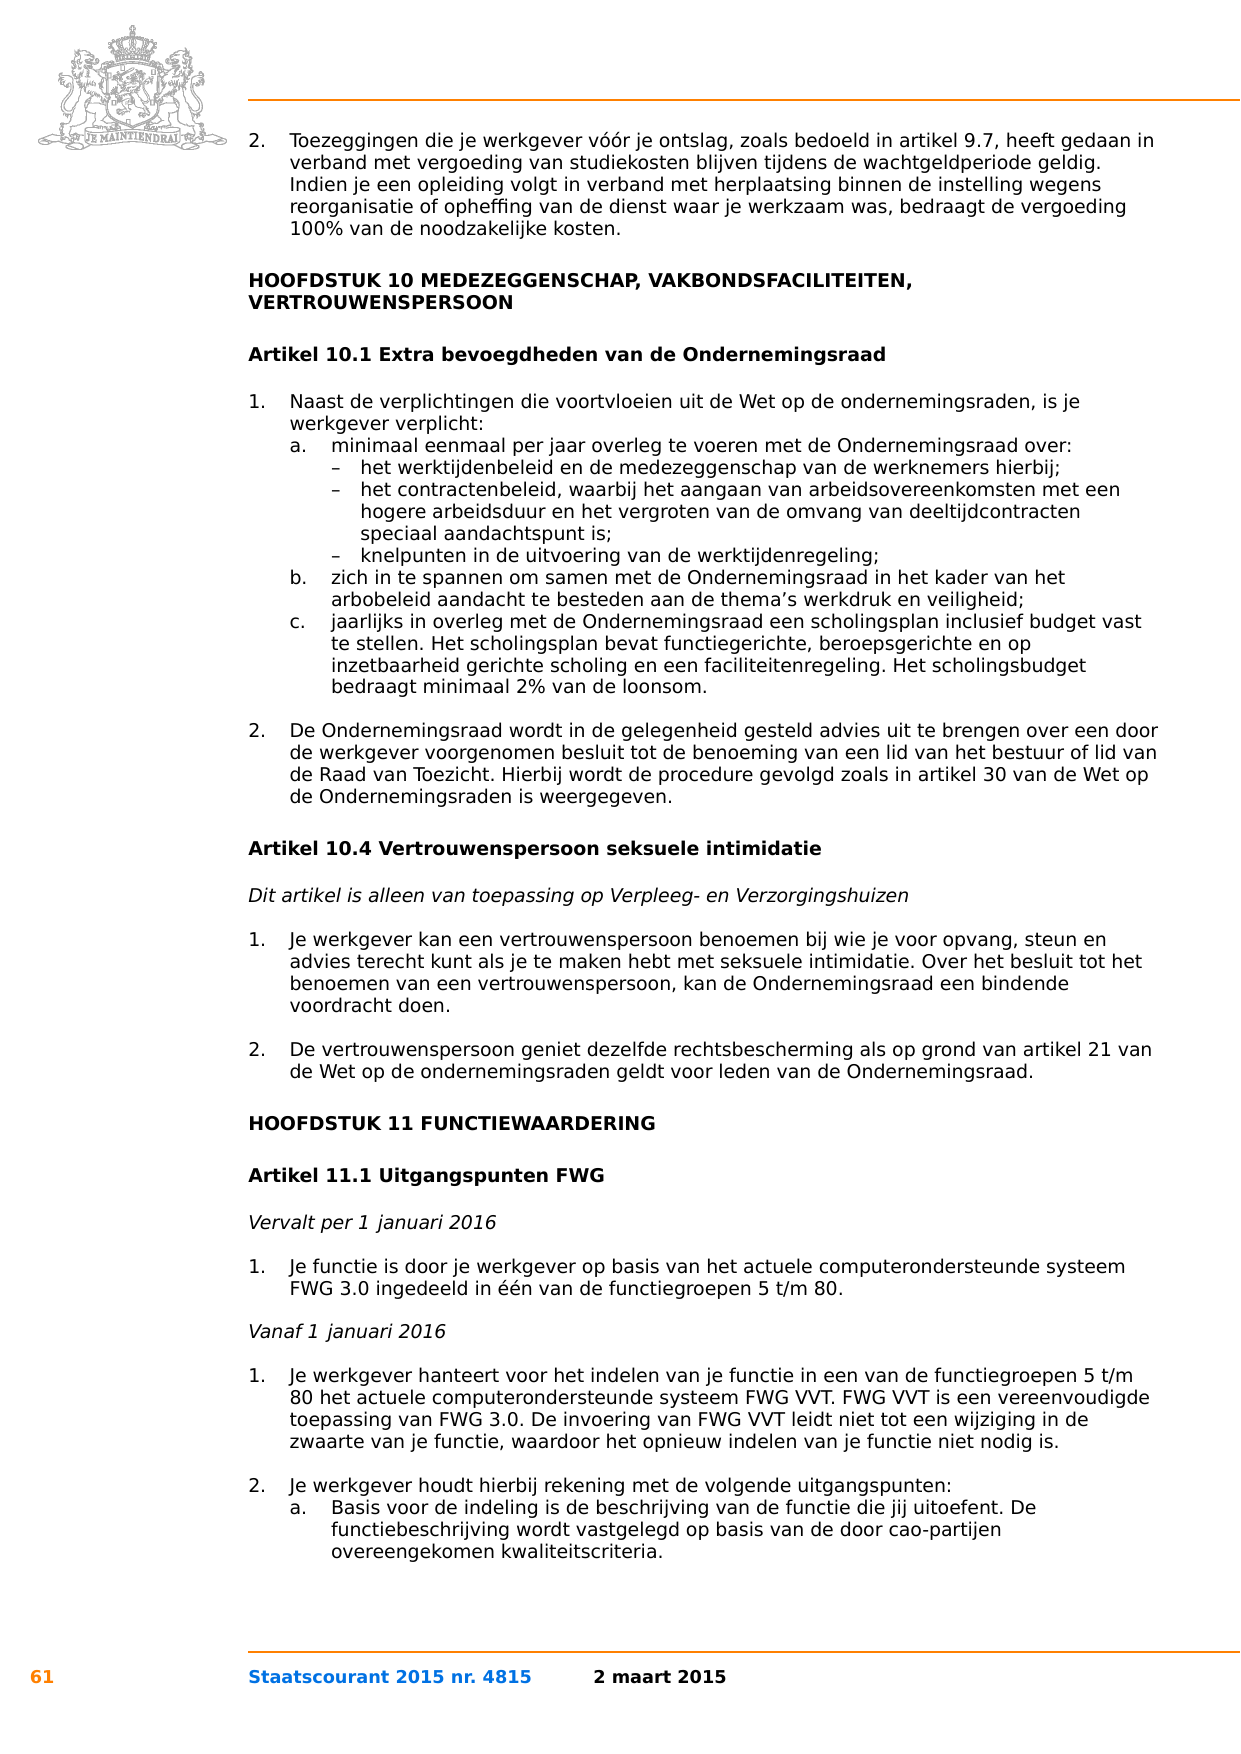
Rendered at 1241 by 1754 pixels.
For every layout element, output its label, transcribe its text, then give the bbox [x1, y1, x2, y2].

text 2. Toezeggingen die je werkgever vóór je ontslag, zoals bedoeld in artikel 9.7, heeft gedaan in verband met vergoeding van studiekosten blijven tijdens de wachtgeldperiode geldig. Indien je een opleiding volgt in verband met herplaatsing binnen de instelling wegens reorganisatie of opheffing van de dienst waar je werkzaam was, bedraagt de vergoeding 100% van de noodzakelijke kosten. [248, 130, 1163, 240]
subtitle Artikel 11.1 Uitgangspunten FWG [248, 1165, 1163, 1187]
subtitle Vanaf 1 januari 2016 [248, 1321, 1163, 1343]
text – knelpunten in de uitvoering van de werktijdenregeling; [331, 544, 1163, 567]
subtitle Artikel 10.1 Extra bevoegdheden van de Ondernemingsraad [248, 344, 1163, 366]
subtitle Vervalt per 1 januari 2016 [248, 1212, 1163, 1234]
text a. minimaal eenmaal per jaar overleg te voeren met de Ondernemingsraad over: [289, 435, 1163, 457]
text 2. De Ondernemingsraad wordt in de gelegenheid gesteld advies uit te brengen over een door de werkgever voorgenomen besluit tot de benoeming van een lid van het bestuur of lid van de Raad van Toezicht. Hierbij wordt de procedure gevolgd zoals in artikel 30 van de Wet op de Ondernemingsraden is weergegeven. [248, 720, 1163, 808]
text – het werktijdenbeleid en de medezeggenschap van de werknemers hierbij; [331, 457, 1163, 479]
text – het contractenbeleid, waarbij het aangaan van arbeidsovereenkomsten met een hogere arbeidsduur en het vergroten van de omvang van deeltijdcontracten speciaal aandachtspunt is; [331, 479, 1163, 544]
subtitle HOOFDSTUK 10 MEDEZEGGENSCHAP, VAKBONDSFACILITEITEN, VERTROUWENSPERSOON [248, 270, 1163, 314]
subtitle Artikel 10.4 Vertrouwenspersoon seksuele intimidatie [248, 838, 1163, 860]
picture [38, 25, 227, 150]
text 2. Je werkgever houdt hierbij rekening met de volgende uitgangspunten: [248, 1475, 1163, 1497]
subtitle Dit artikel is alleen van toepassing op Verpleeg- en Verzorgingshuizen [248, 885, 1163, 907]
subtitle HOOFDSTUK 11 FUNCTIEWAARDERING [248, 1113, 1163, 1135]
text 1. Je werkgever kan een vertrouwenspersoon benoemen bij wie je voor opvang, steun en advies terecht kunt als je te maken hebt met seksuele intimidatie. Over het besluit tot het benoemen van een vertrouwenspersoon, kan de Ondernemingsraad een bindende voordracht doen. [248, 929, 1163, 1017]
text 1. Naast de verplichtingen die voortvloeien uit de Wet op de ondernemingsraden, is je werkgever verplicht: [248, 391, 1163, 435]
text c. jaarlijks in overleg met de Ondernemingsraad een scholingsplan inclusief budget vast te stellen. Het scholingsplan bevat functiegerichte, beroepsgerichte en op inzetbaarheid gerichte scholing en een faciliteitenregeling. Het scholingsbudget bedraagt minimaal 2% van de loonsom. [289, 611, 1163, 698]
text 1. Je werkgever hanteert voor het indelen van je functie in een van de functiegroepen 5 t/m 80 het actuele computerondersteunde systeem FWG VVT. FWG VVT is een vereenvoudigde toepassing van FWG 3.0. De invoering van FWG VVT leidt niet tot een wijziging in de zwaarte van je functie, waardoor het opnieuw indelen van je functie niet nodig is. [248, 1365, 1163, 1453]
text b. zich in te spannen om samen met de Ondernemingsraad in het kader van het arbobeleid aandacht te besteden aan de thema’s werkdruk en veiligheid; [289, 567, 1163, 611]
text 1. Je functie is door je werkgever op basis van het actuele computerondersteunde systeem FWG 3.0 ingedeeld in één van de functiegroepen 5 t/m 80. [248, 1256, 1163, 1299]
text 2. De vertrouwenspersoon geniet dezelfde rechtsbescherming als op grond van artikel 21 van de Wet op de ondernemingsraden geldt voor leden van de Ondernemingsraad. [248, 1039, 1163, 1083]
text a. Basis voor de indeling is de beschrijving van de functie die jij uitoefent. De functiebeschrijving wordt vastgelegd op basis van de door cao-partijen overeengekomen kwaliteitscriteria. [289, 1497, 1163, 1563]
